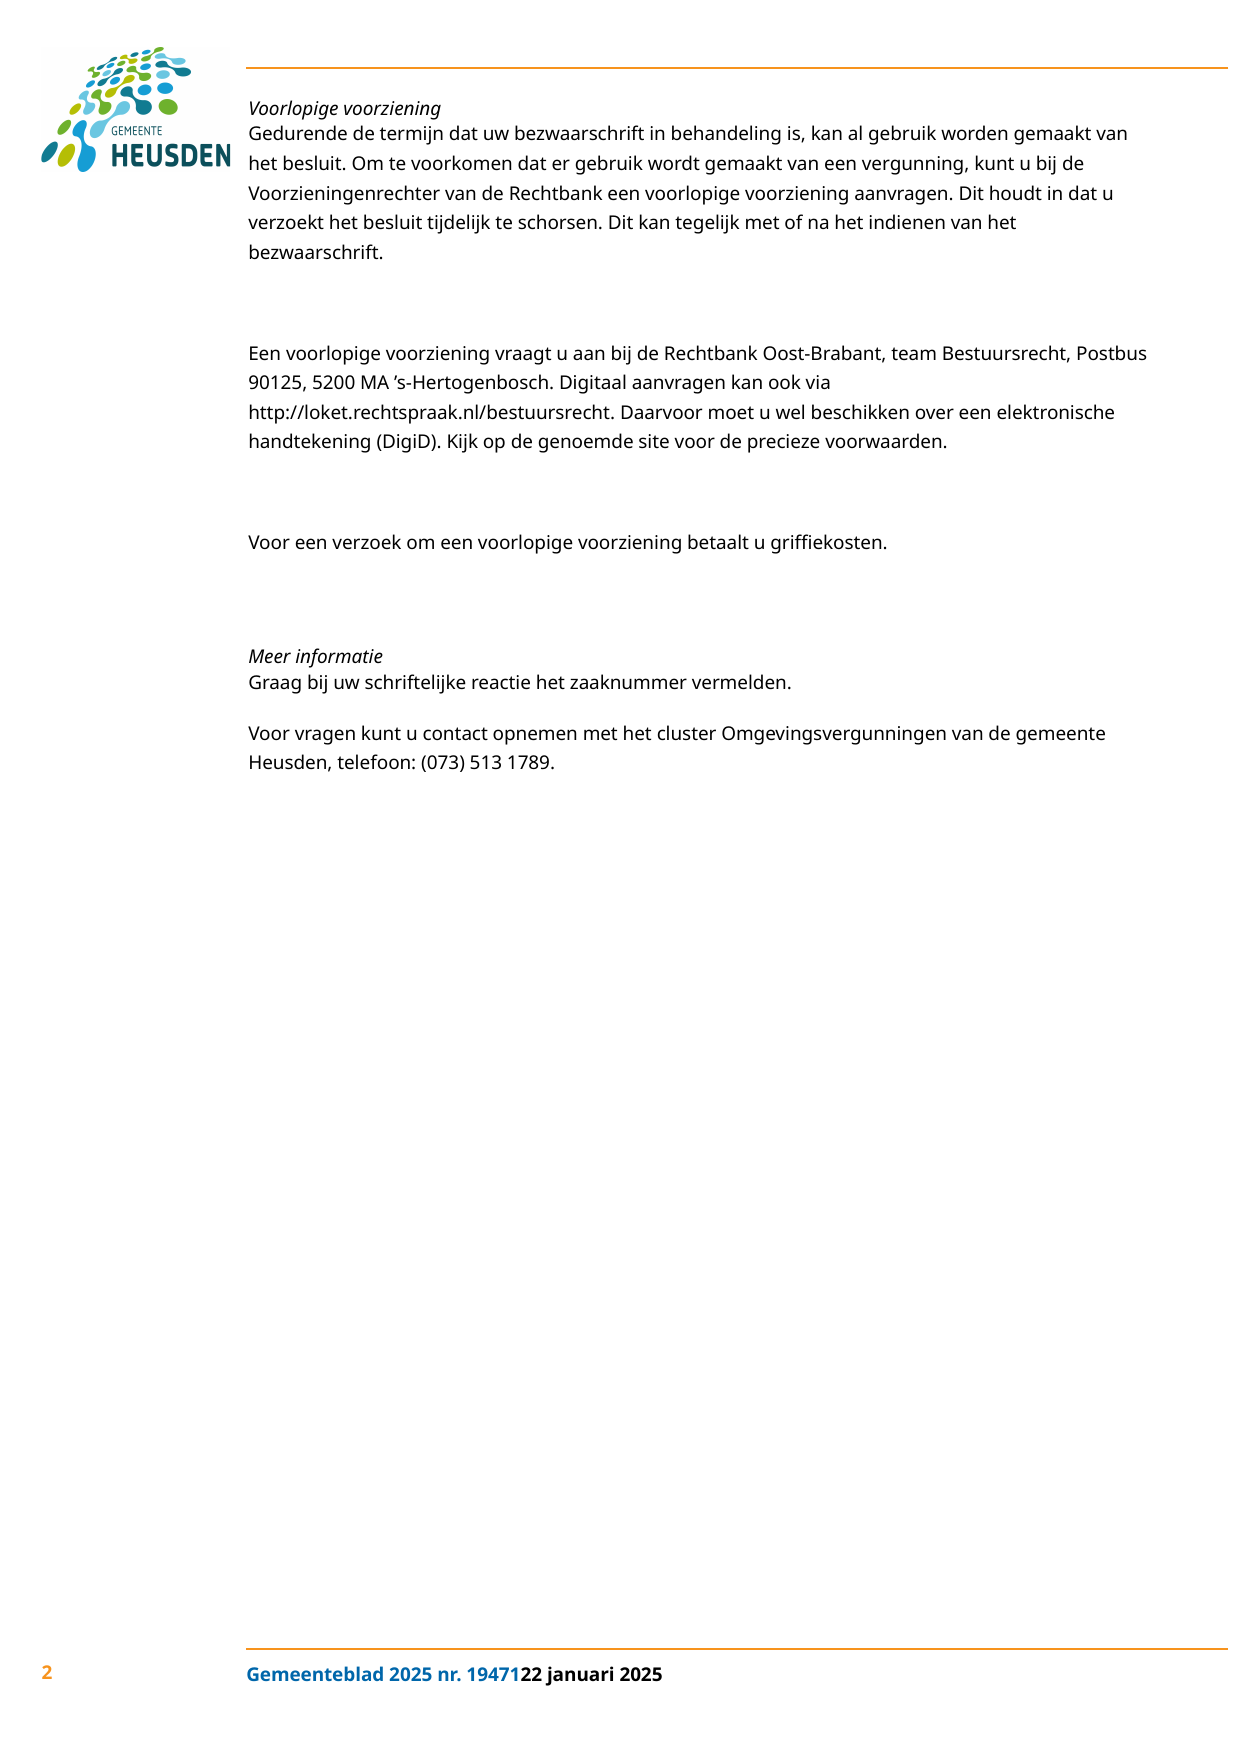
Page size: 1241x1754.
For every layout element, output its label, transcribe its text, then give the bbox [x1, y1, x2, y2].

text Meer informatie [248, 644, 1152, 669]
text Gedurende de termijn dat uw bezwaarschrift in behandeling is, kan al gebruik worden gemaakt van het besluit. Om te voorkomen dat er gebruik wordt gemaakt van een vergunning, kunt u bij de Voorzieningenrechter van de Rechtbank een voorlopige voorziening aanvragen. Dit houdt in dat u verzoekt het besluit tijdelijk te schorsen. Dit kan tegelijk met of na het indienen van het bezwaarschrift. [248, 121, 1152, 264]
text Graag bij uw schriftelijke reactie het zaaknummer vermelden. [248, 669, 1152, 695]
text Voor vragen kunt u contact opnemen met het cluster Omgevingsvergunningen van de gemeente Heusden, telefoon: (073) 513 1789. [248, 720, 1152, 775]
picture [41, 47, 231, 172]
text Voor een verzoek om een voorlopige voorziening betaalt u griffiekosten. [248, 529, 1152, 555]
text Een voorlopige voorziening vraagt u aan bij de Rechtbank Oost-Brabant, team Bestuursrecht, Postbus 90125, 5200 MA ’s-Hertogenbosch. Digitaal aanvragen kan ook via http://loket.rechtspraak.nl/bestuursrecht. Daarvoor moet u wel beschikken over een elektronische handtekening (DigiD). Kijk op de genoemde site voor de precieze voorwaarden. [248, 340, 1152, 454]
text Voorlopige voorziening [248, 95, 1152, 121]
